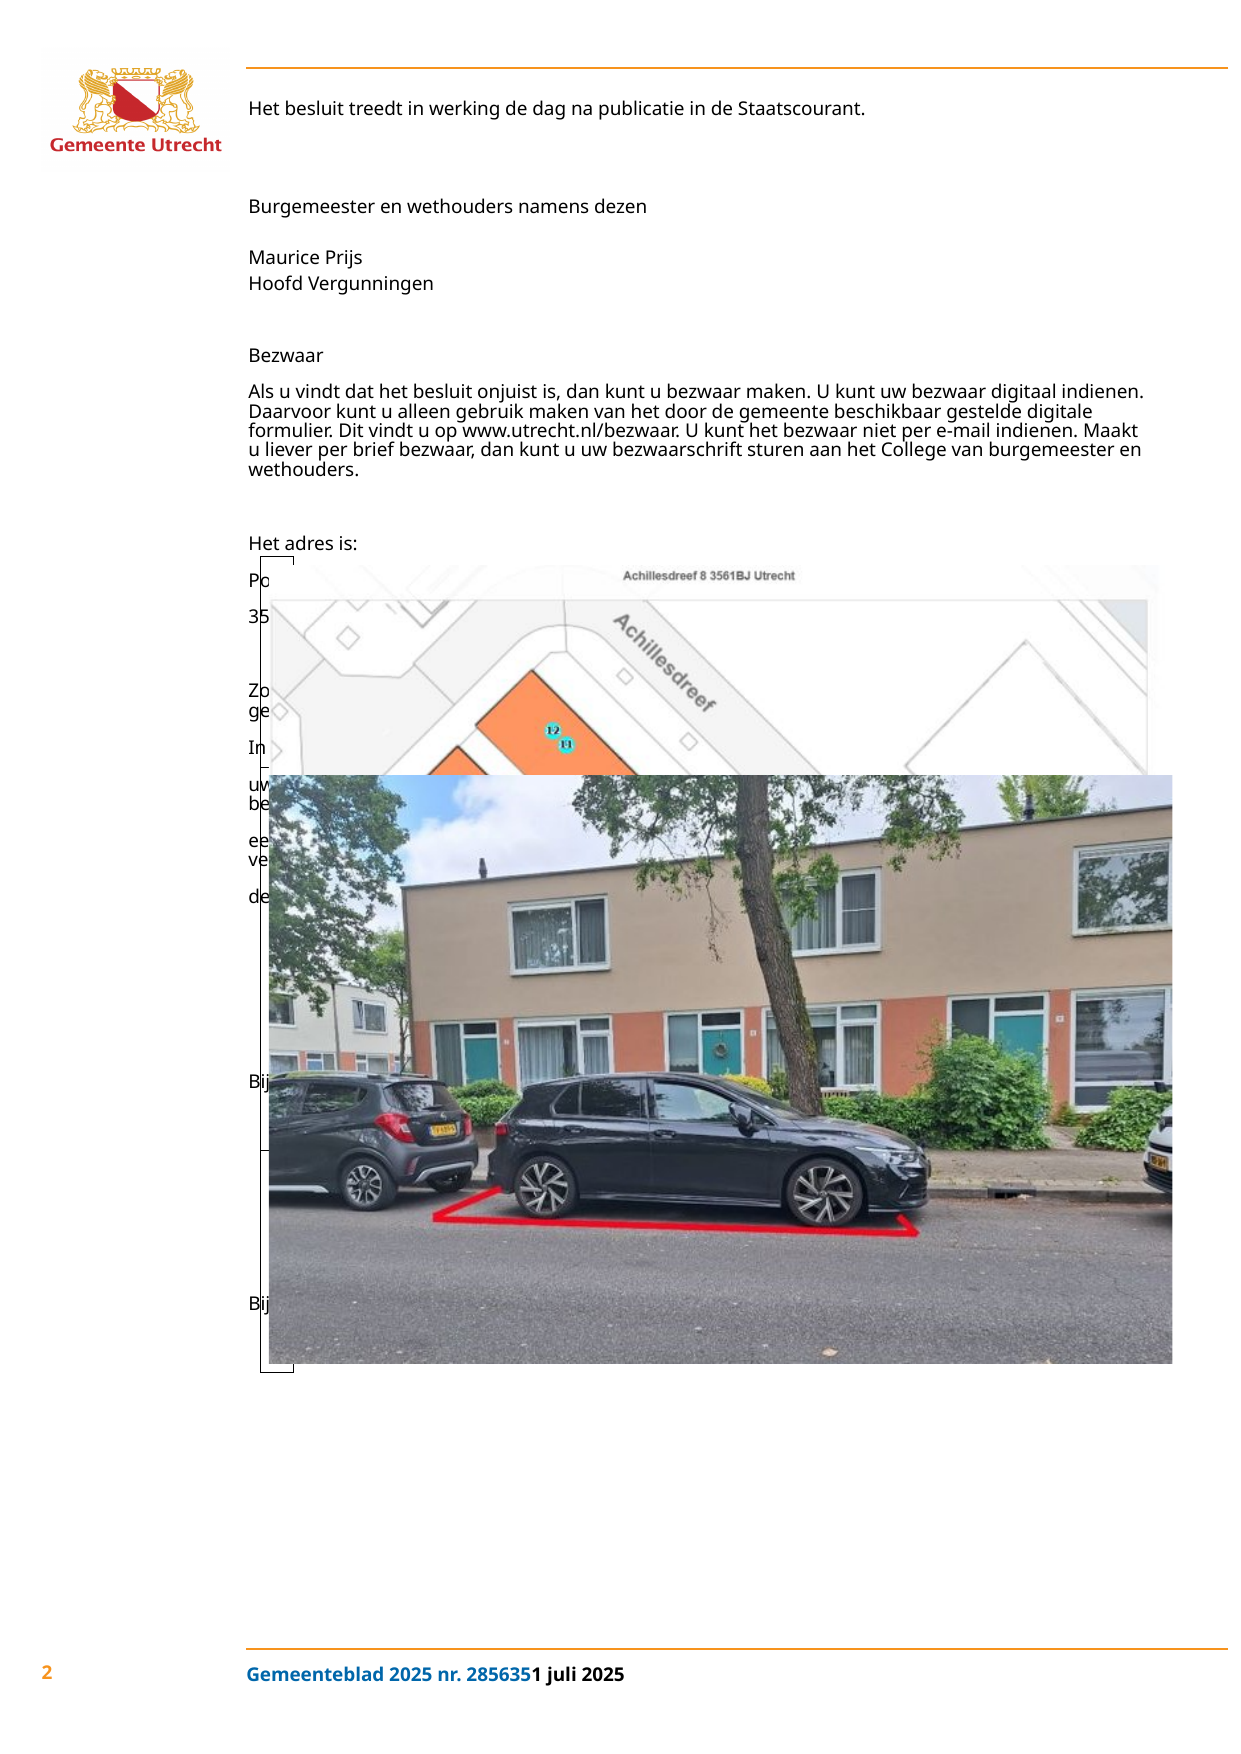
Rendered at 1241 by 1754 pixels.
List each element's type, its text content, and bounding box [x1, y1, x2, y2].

text Burgemeester en wethouders namens dezen [248, 193, 1152, 219]
text Het besluit treedt in werking de dag na publicatie in de Staatscourant. [248, 95, 1152, 121]
text Hoofd Vergunningen [248, 270, 1152, 296]
text Als u vindt dat het besluit onjuist is, dan kunt u bezwaar maken. U kunt uw bezwaar digitaal indienen. Daarvoor kunt u alleen gebruik maken van het door de gemeente beschikbaar gestelde digitale formulier. Dit vindt u op www.utrecht.nl/bezwaar. U kunt het bezwaar niet per e-mail indienen. Maakt u liever per brief bezwaar, dan kunt u uw bezwaarschrift sturen aan het College van burgemeester en wethouders. [248, 383, 1152, 480]
picture [41, 47, 231, 172]
text Bezwaar [248, 347, 1152, 366]
text Het adres is: [248, 534, 1152, 554]
picture [268, 565, 1173, 1364]
text Maurice Prijs [248, 244, 1152, 270]
